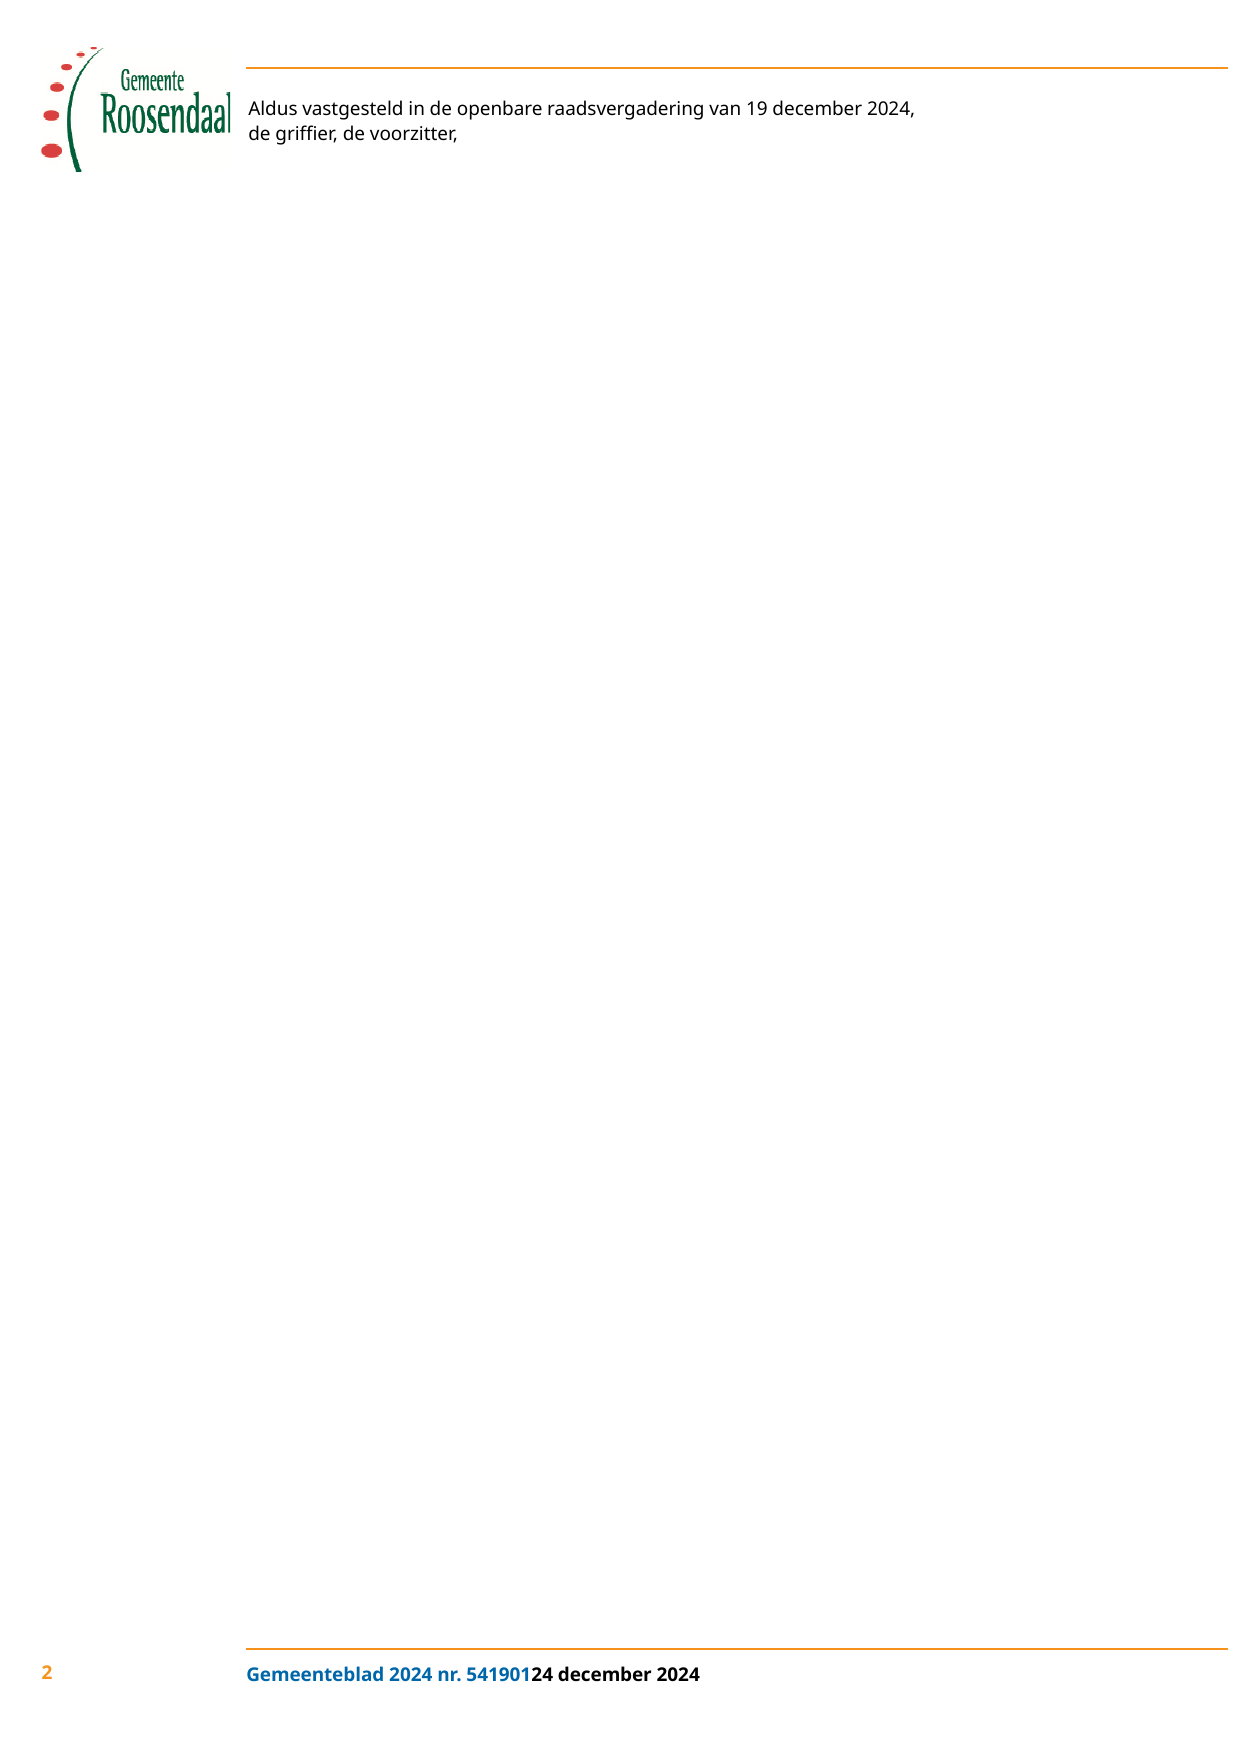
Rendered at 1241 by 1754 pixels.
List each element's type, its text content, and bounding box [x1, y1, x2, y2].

text Aldus vastgesteld in de openbare raadsvergadering van 19 december 2024, [248, 95, 1152, 121]
text de griffier, de voorzitter, [248, 121, 1152, 146]
picture [41, 47, 231, 172]
